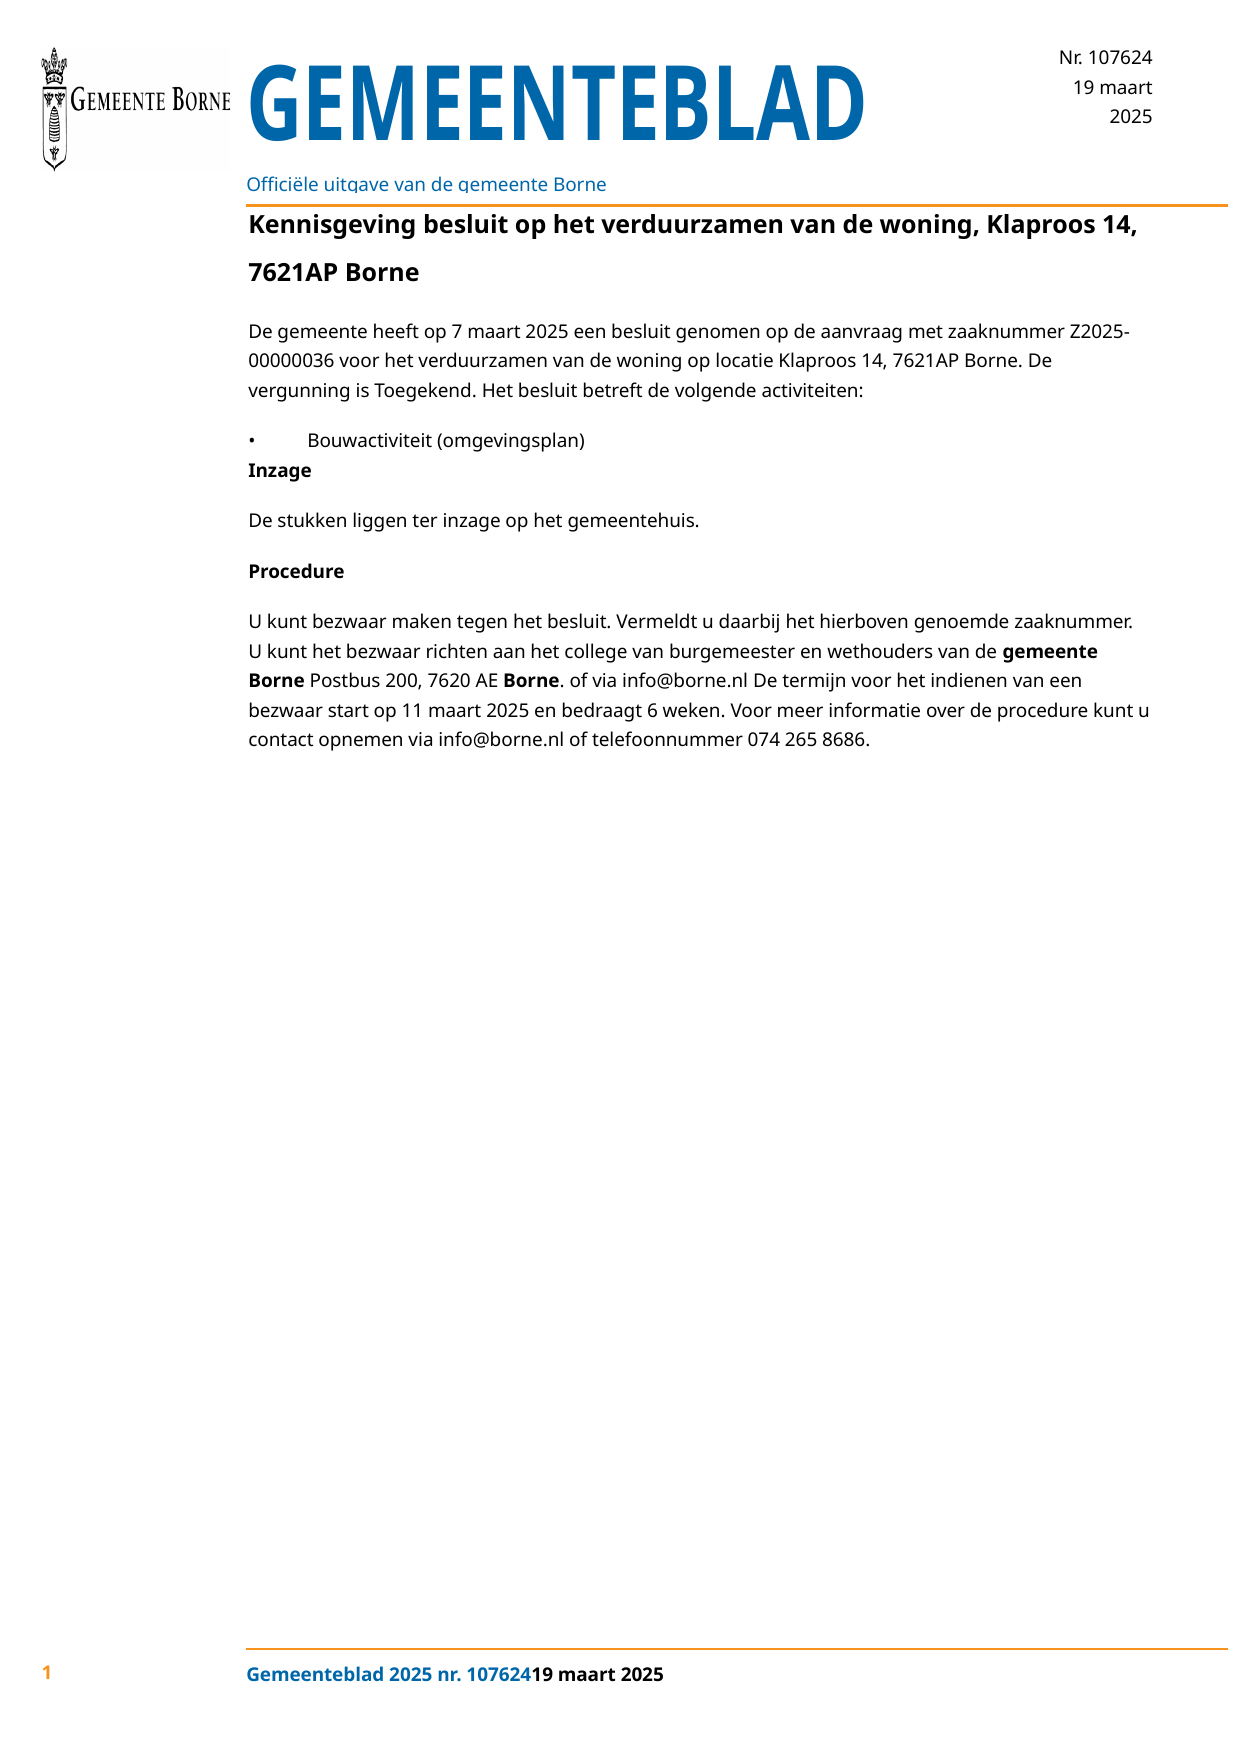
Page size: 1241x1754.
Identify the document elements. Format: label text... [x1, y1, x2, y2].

text De gemeente heeft op 7 maart 2025 een besluit genomen op de aanvraag met zaaknummer Z2025-00000036 voor het verduurzamen van de woning op locatie Klaproos 14, 7621AP Borne. De vergunning is Toegekend. Het besluit betreft de volgende activiteiten: [248, 318, 1152, 403]
picture [41, 47, 231, 172]
text U kunt bezwaar maken tegen het besluit. Vermeldt u daarbij het hierboven genoemde zaaknummer. U kunt het bezwaar richten aan het college van burgemeester en wethouders van de gemeente Borne Postbus 200, 7620 AE Borne. of via info@borne.nl De termijn voor het indienen van een bezwaar start op 11 maart 2025 en bedraagt 6 weken. Voor meer informatie over de procedure kunt u contact opnemen via info@borne.nl of telefoonnummer 074 265 8686. [248, 608, 1152, 752]
list Bouwactiviteit (omgevingsplan) [248, 427, 1152, 453]
text De stukken liggen ter inzage op het gemeentehuis. [248, 507, 1152, 533]
text Kennisgeving besluit op het verduurzamen van de woning, Klaproos 14, 7621AP Borne [248, 207, 1152, 288]
text Inzage [248, 457, 1152, 483]
text Procedure [248, 558, 1152, 584]
